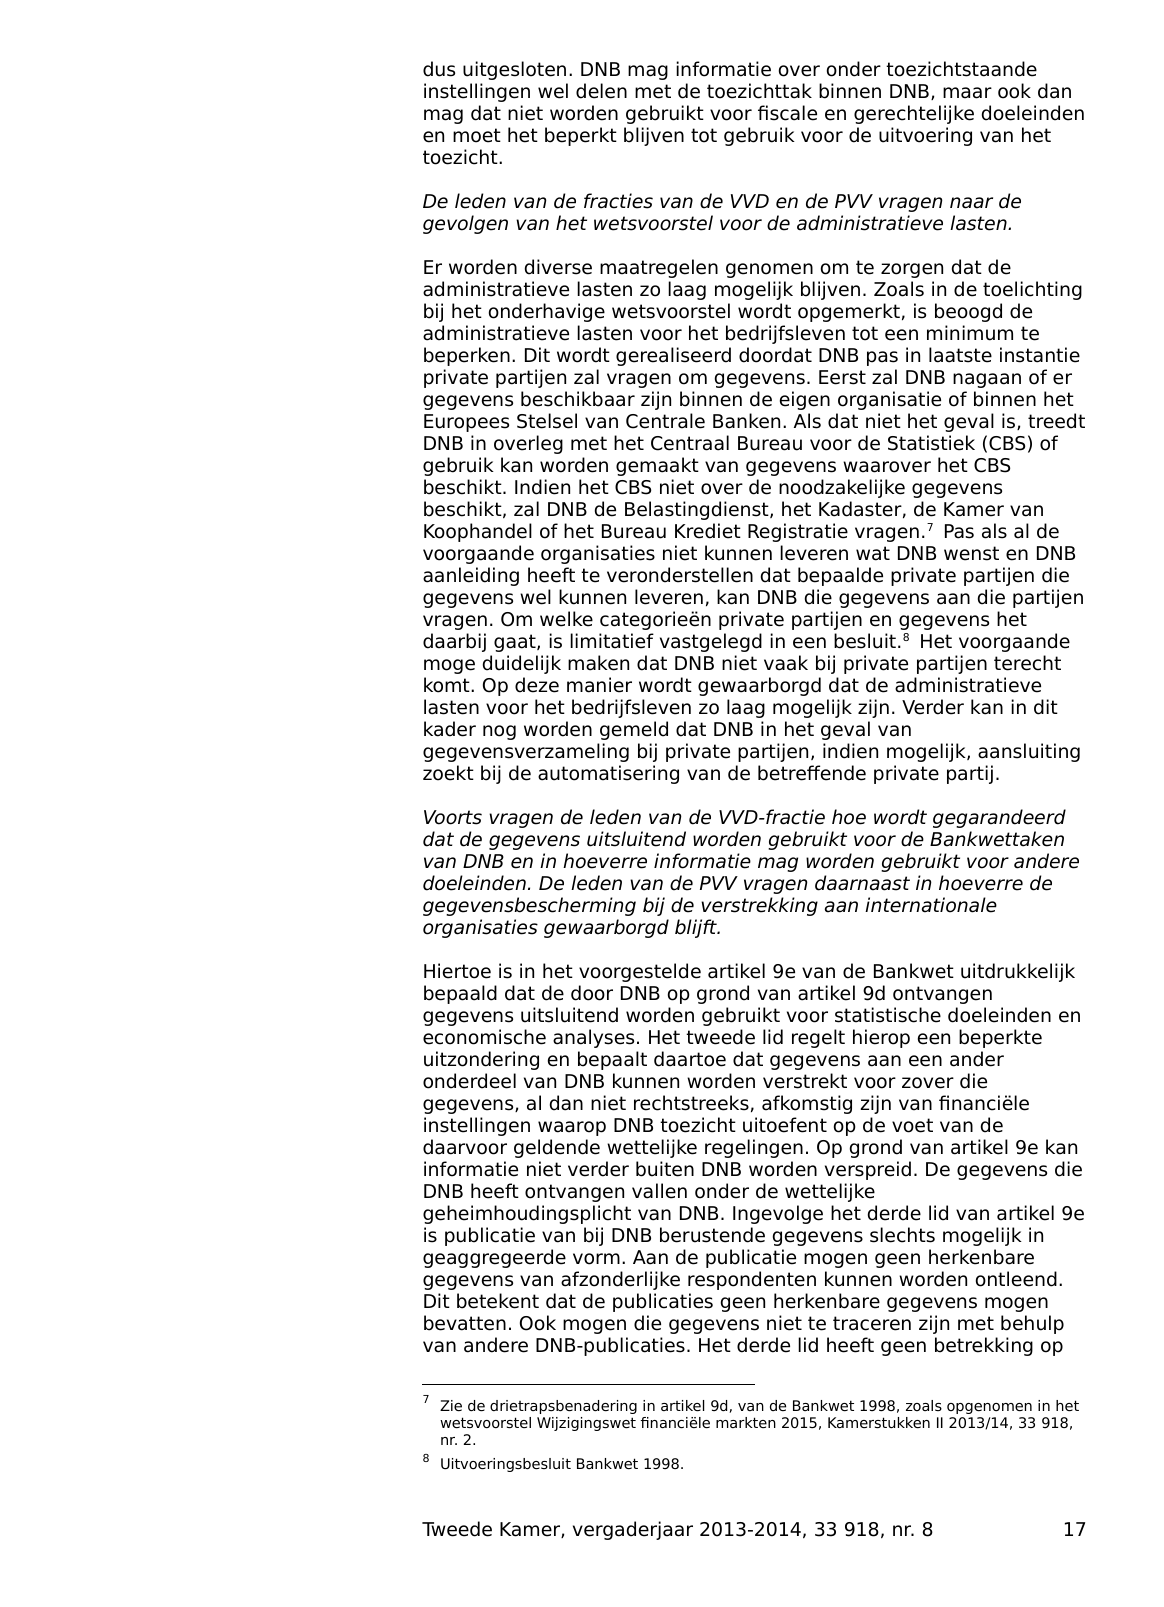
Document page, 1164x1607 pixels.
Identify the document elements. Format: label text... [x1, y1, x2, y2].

text Uitvoeringsbesluit Bankwet 1998. [422, 1452, 1087, 1474]
text dus uitgesloten. DNB mag informatie over onder toezichtstaande instellingen wel delen met de toezichttak binnen DNB, maar ook dan mag dat niet worden gebruikt voor fiscale en gerechtelijke doeleinden en moet het beperkt blijven tot gebruik voor de uitvoering van het toezicht. [422, 59, 1087, 169]
text Hiertoe is in het voorgestelde artikel 9e van de Bankwet uitdrukkelijk bepaald dat de door DNB op grond van artikel 9d ontvangen gegevens uitsluitend worden gebruikt voor statistische doeleinden en economische analyses. Het tweede lid regelt hierop een beperkte uitzondering en bepaalt daartoe dat gegevens aan een ander onderdeel van DNB kunnen worden verstrekt voor zover die gegevens, al dan niet rechtstreeks, afkomstig zijn van financiële instellingen waarop DNB toezicht uitoefent op de voet van de daarvoor geldende wettelijke regelingen. Op grond van artikel 9e kan informatie niet verder buiten DNB worden verspreid. De gegevens die DNB heeft ontvangen vallen onder de wettelijke geheimhoudingsplicht van DNB. Ingevolge het derde lid van artikel 9e is publicatie van bij DNB berustende gegevens slechts mogelijk in geaggregeerde vorm. Aan de publicatie mogen geen herkenbare gegevens van afzonderlijke respondenten kunnen worden ontleend. Dit betekent dat de publicaties geen herkenbare gegevens mogen bevatten. Ook mogen die gegevens niet te traceren zijn met behulp van andere DNB-publicaties. Het derde lid heeft geen betrekking op [422, 961, 1087, 1357]
text Voorts vragen de leden van de VVD-fractie hoe wordt gegarandeerd dat de gegevens uitsluitend worden gebruikt voor de Bankwettaken van DNB en in hoeverre informatie mag worden gebruikt voor andere doeleinden. De leden van de PVV vragen daarnaast in hoeverre de gegevensbescherming bij de verstrekking aan internationale organisaties gewaarborgd blijft. [422, 807, 1087, 939]
text De leden van de fracties van de VVD en de PVV vragen naar de gevolgen van het wetsvoorstel voor de administratieve lasten. [422, 191, 1087, 235]
text Er worden diverse maatregelen genomen om te zorgen dat de administratieve lasten zo laag mogelijk blijven. Zoals in de toelichting bij het onderhavige wetsvoorstel wordt opgemerkt, is beoogd de administratieve lasten voor het bedrijfsleven tot een minimum te beperken. Dit wordt gerealiseerd doordat DNB pas in laatste instantie private partijen zal vragen om gegevens. Eerst zal DNB nagaan of er gegevens beschikbaar zijn binnen de eigen organisatie of binnen het Europees Stelsel van Centrale Banken. Als dat niet het geval is, treedt DNB in overleg met het Centraal Bureau voor de Statistiek (CBS) of gebruik kan worden gemaakt van gegevens waarover het CBS beschikt. Indien het CBS niet over de noodzakelijke gegevens beschikt, zal DNB de Belastingdienst, het Kadaster, de Kamer van Koophandel of het Bureau Krediet Registratie vragen. Pas als al de voorgaande organisaties niet kunnen leveren wat DNB wenst en DNB aanleiding heeft te veronderstellen dat bepaalde private partijen die gegevens wel kunnen leveren, kan DNB die gegevens aan die partijen vragen. Om welke categorieën private partijen en gegevens het daarbij gaat, is limitatief vastgelegd in een besluit. Het voorgaande moge duidelijk maken dat DNB niet vaak bij private partijen terecht komt. Op deze manier wordt gewaarborgd dat de administratieve lasten voor het bedrijfsleven zo laag mogelijk zijn. Verder kan in dit kader nog worden gemeld dat DNB in het geval van gegevensverzameling bij private partijen, indien mogelijk, aansluiting zoekt bij de automatisering van de betreffende private partij. [422, 257, 1087, 785]
text Zie de drietrapsbenadering in artikel 9d, van de Bankwet 1998, zoals opgenomen in het wetsvoorstel Wijzigingswet financiële markten 2015, Kamerstukken II 2013/14, 33 918, nr. 2. [422, 1393, 1087, 1449]
